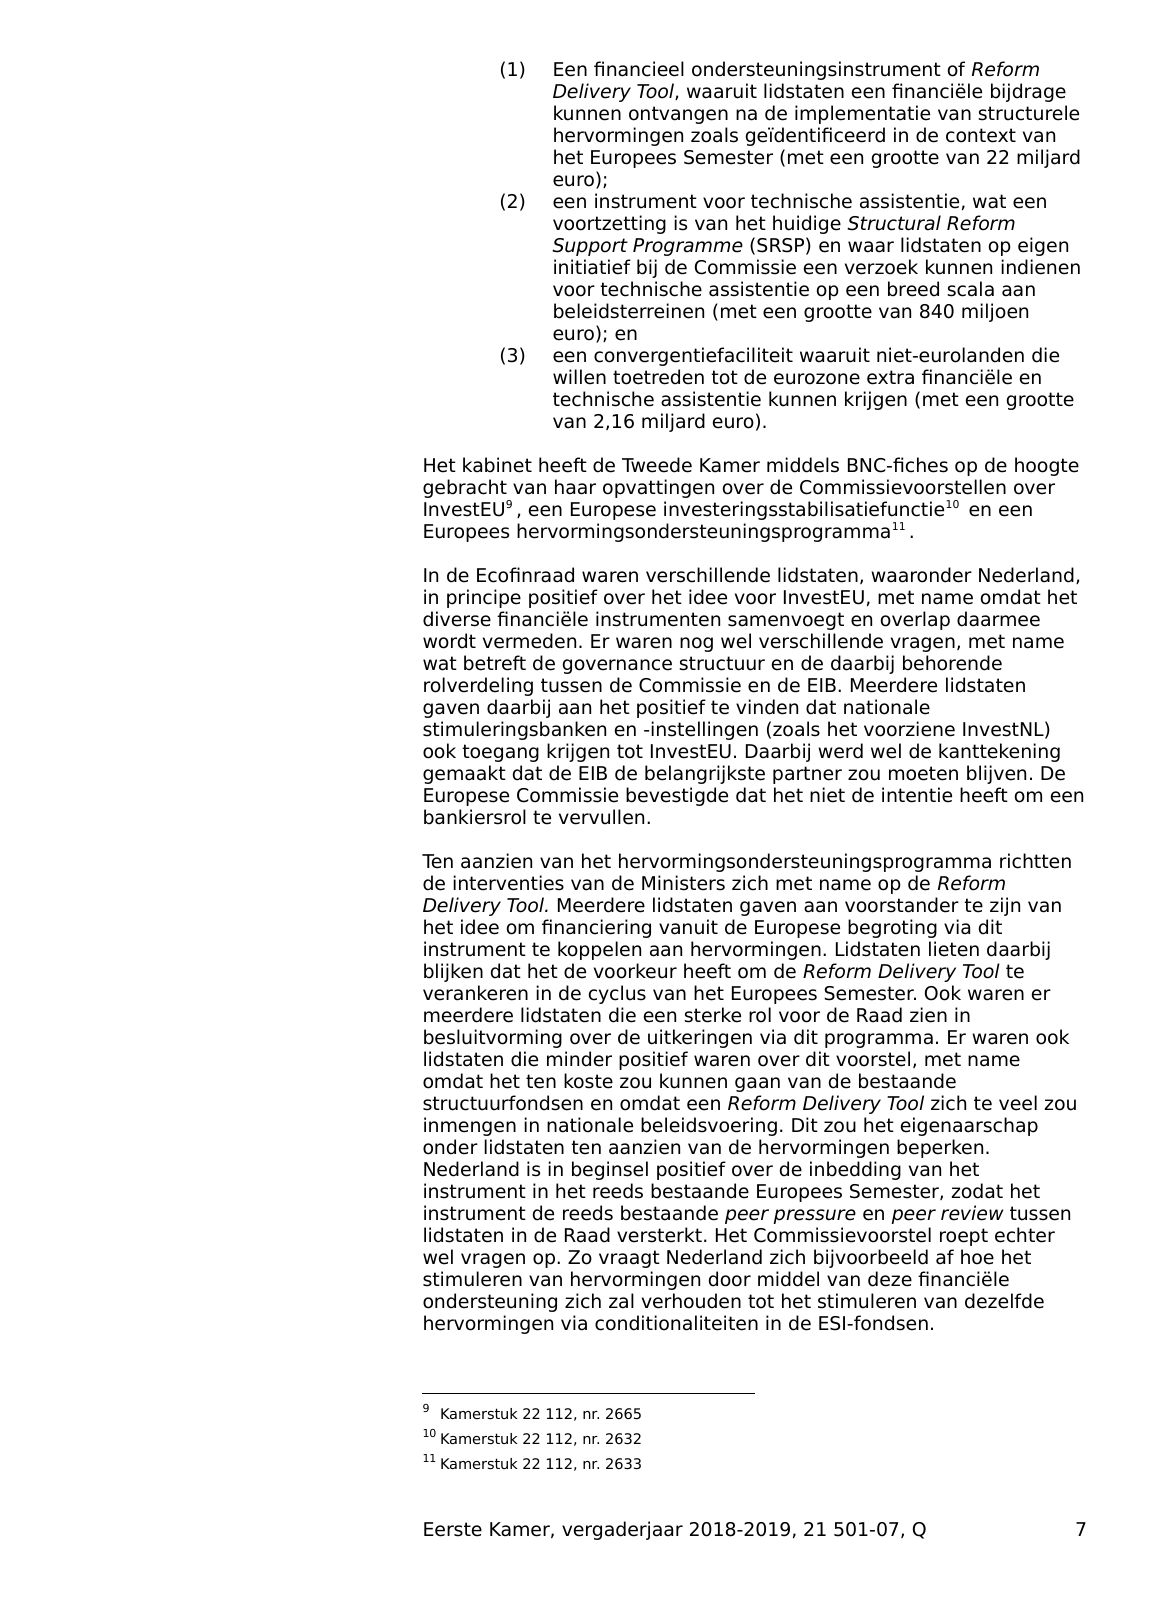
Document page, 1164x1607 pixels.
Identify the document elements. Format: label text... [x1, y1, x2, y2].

text Kamerstuk 22 112, nr. 2633 [422, 1452, 1087, 1474]
text (1) Een financieel ondersteuningsinstrument of Reform Delivery Tool, waaruit lidstaten een financiële bijdrage kunnen ontvangen na de implementatie van structurele hervormingen zoals geïdentificeerd in de context van het Europees Semester (met een grootte van 22 miljard euro); [499, 59, 1087, 191]
text Kamerstuk 22 112, nr. 2665 [422, 1402, 1087, 1424]
text Kamerstuk 22 112, nr. 2632 [422, 1427, 1087, 1449]
text In de Ecofinraad waren verschillende lidstaten, waaronder Nederland, in principe positief over het idee voor InvestEU, met name omdat het diverse financiële instrumenten samenvoegt en overlap daarmee wordt vermeden. Er waren nog wel verschillende vragen, met name wat betreft de governance structuur en de daarbij behorende rolverdeling tussen de Commissie en de EIB. Meerdere lidstaten gaven daarbij aan het positief te vinden dat nationale stimuleringsbanken en -instellingen (zoals het voorziene InvestNL) ook toegang krijgen tot InvestEU. Daarbij werd wel de kanttekening gemaakt dat de EIB de belangrijkste partner zou moeten blijven. De Europese Commissie bevestigde dat het niet de intentie heeft om een bankiersrol te vervullen. [422, 565, 1087, 829]
text Ten aanzien van het hervormingsondersteuningsprogramma richtten de interventies van de Ministers zich met name op de Reform Delivery Tool. Meerdere lidstaten gaven aan voorstander te zijn van het idee om financiering vanuit de Europese begroting via dit instrument te koppelen aan hervormingen. Lidstaten lieten daarbij blijken dat het de voorkeur heeft om de Reform Delivery Tool te verankeren in de cyclus van het Europees Semester. Ook waren er meerdere lidstaten die een sterke rol voor de Raad zien in besluitvorming over de uitkeringen via dit programma. Er waren ook lidstaten die minder positief waren over dit voorstel, met name omdat het ten koste zou kunnen gaan van de bestaande structuurfondsen en omdat een Reform Delivery Tool zich te veel zou inmengen in nationale beleidsvoering. Dit zou het eigenaarschap onder lidstaten ten aanzien van de hervormingen beperken. Nederland is in beginsel positief over de inbedding van het instrument in het reeds bestaande Europees Semester, zodat het instrument de reeds bestaande peer pressure en peer review tussen lidstaten in de Raad versterkt. Het Commissievoorstel roept echter wel vragen op. Zo vraagt Nederland zich bijvoorbeeld af hoe het stimuleren van hervormingen door middel van deze financiële ondersteuning zich zal verhouden tot het stimuleren van dezelfde hervormingen via conditionaliteiten in de ESI-fondsen. [422, 851, 1087, 1334]
text (3) een convergentiefaciliteit waaruit niet-eurolanden die willen toetreden tot de eurozone extra financiële en technische assistentie kunnen krijgen (met een grootte van 2,16 miljard euro). [499, 345, 1087, 433]
text (2) een instrument voor technische assistentie, wat een voortzetting is van het huidige Structural Reform Support Programme (SRSP) en waar lidstaten op eigen initiatief bij de Commissie een verzoek kunnen indienen voor technische assistentie op een breed scala aan beleidsterreinen (met een grootte van 840 miljoen euro); en [499, 191, 1087, 345]
text Het kabinet heeft de Tweede Kamer middels BNC-fiches op de hoogte gebracht van haar opvattingen over de Commissievoorstellen over InvestEU, een Europese investeringsstabilisatiefunctie en een Europees hervormingsondersteuningsprogramma. [422, 455, 1087, 543]
